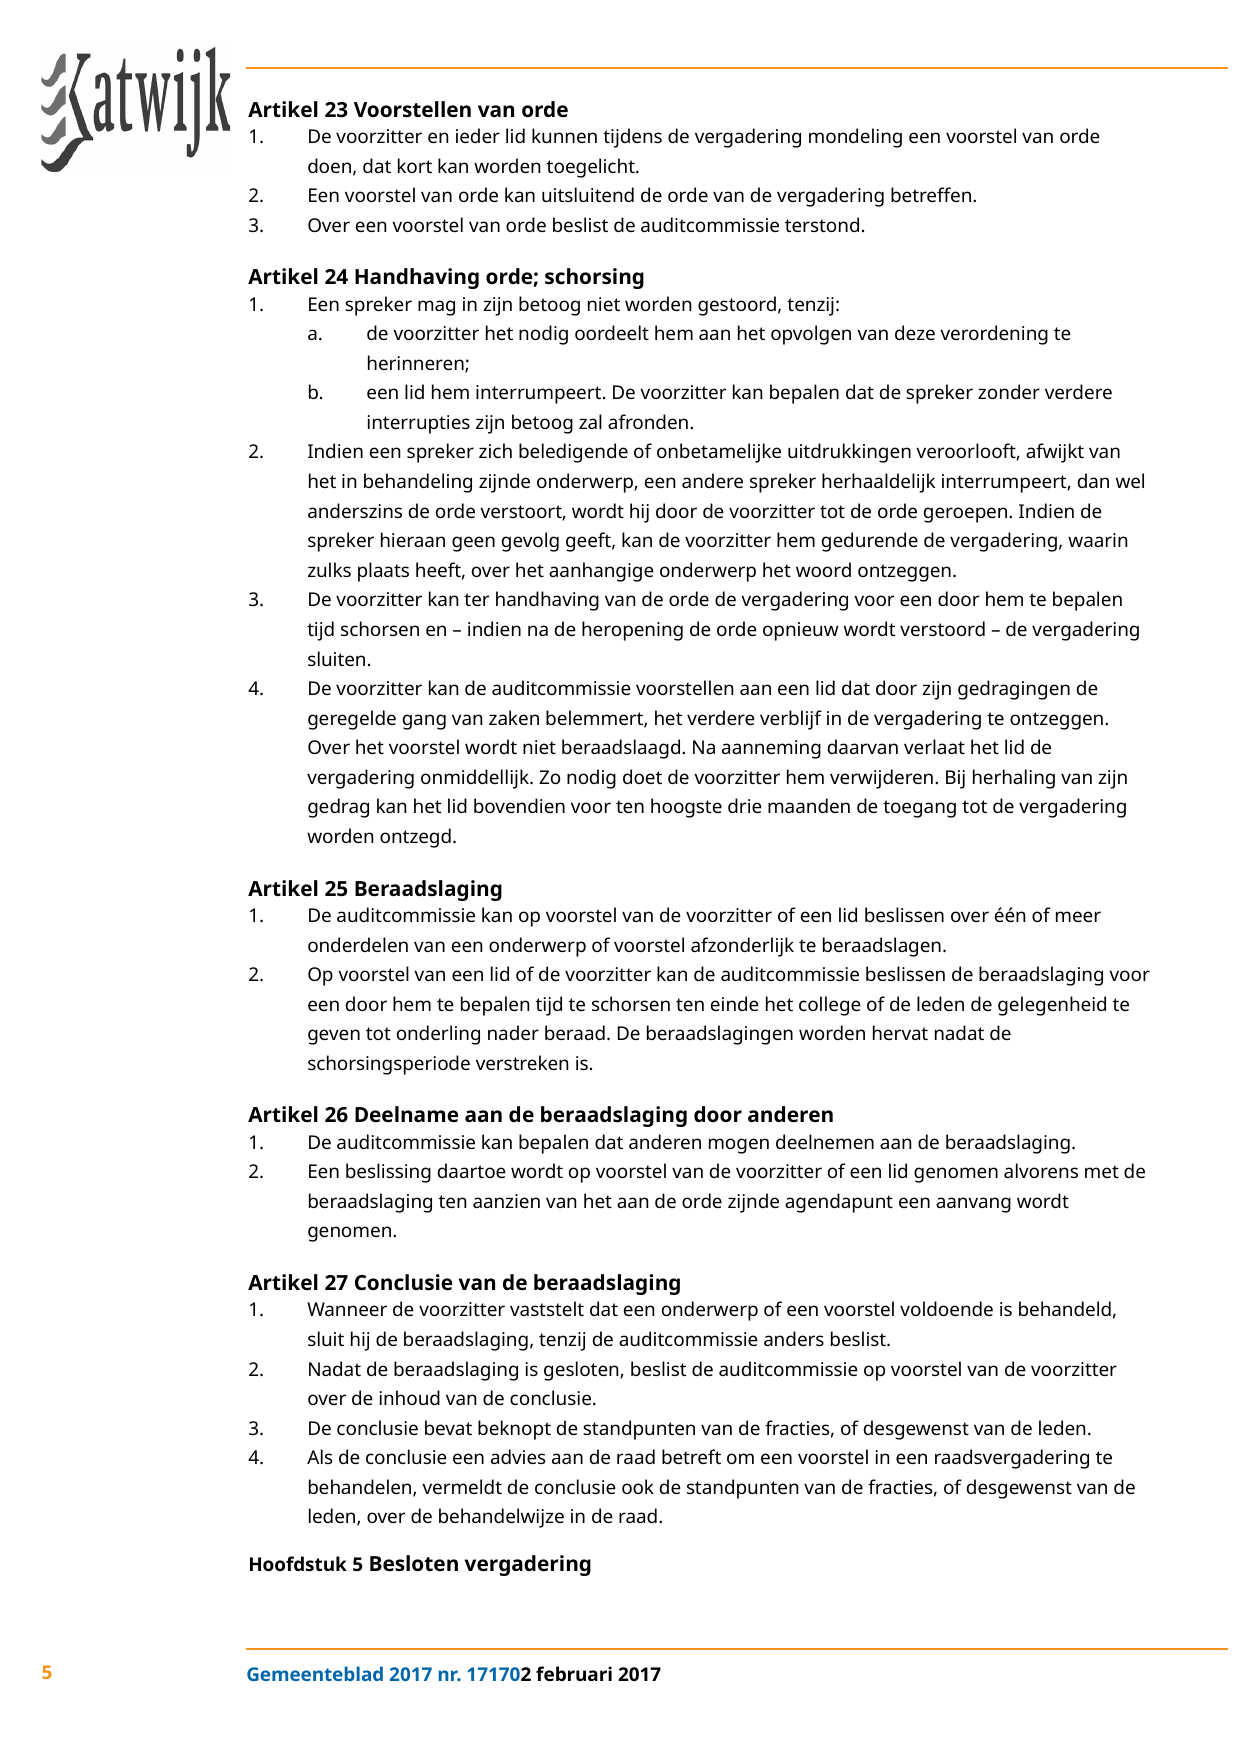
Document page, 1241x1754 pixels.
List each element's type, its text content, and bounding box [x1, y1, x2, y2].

picture [41, 47, 231, 172]
text Artikel 26 Deelname aan de beraadslaging door anderen [248, 1101, 1152, 1129]
list Een beslissing daartoe wordt op voorstel van de voorzitter of een lid genomen alvorens met de beraadslaging ten aanzien van het aan de orde zijnde agendapunt een aanvang wordt genomen. [248, 1158, 1152, 1243]
list De conclusie bevat beknopt de standpunten van de fracties, of desgewenst van de leden. [248, 1415, 1152, 1441]
text Hoofdstuk 5 Besloten vergadering [248, 1549, 1152, 1578]
list Nadat de beraadslaging is gesloten, beslist de auditcommissie op voorstel van de voorzitter over de inhoud van de conclusie. [248, 1356, 1152, 1411]
list Wanneer de voorzitter vaststelt dat een onderwerp of een voorstel voldoende is behandeld, sluit hij de beraadslaging, tenzij de auditcommissie anders beslist. [248, 1297, 1152, 1352]
list De voorzitter kan de auditcommissie voorstellen aan een lid dat door zijn gedragingen de geregelde gang van zaken belemmert, het verdere verblijf in de vergadering te ontzeggen. Over het voorstel wordt niet beraadslaagd. Na aanneming daarvan verlaat het lid de vergadering onmiddellijk. Zo nodig doet de voorzitter hem verwijderen. Bij herhaling van zijn gedrag kan het lid bovendien voor ten hoogste drie maanden de toegang tot de vergadering worden ontzegd. [248, 675, 1152, 849]
list Indien een spreker zich beledigende of onbetamelijke uitdrukkingen veroorlooft, afwijkt van het in behandeling zijnde onderwerp, een andere spreker herhaaldelijk interrumpeert, dan wel anderszins de orde verstoort, wordt hij door de voorzitter tot de orde geroepen. Indien de spreker hieraan geen gevolg geeft, kan de voorzitter hem gedurende de vergadering, waarin zulks plaats heeft, over het aanhangige onderwerp het woord ontzeggen. [248, 439, 1152, 583]
list een lid hem interrumpeert. De voorzitter kan bepalen dat de spreker zonder verdere interrupties zijn betoog zal afronden. [307, 379, 1152, 435]
list Op voorstel van een lid of de voorzitter kan de auditcommissie beslissen de beraadslaging voor een door hem te bepalen tijd te schorsen ten einde het college of de leden de gelegenheid te geven tot onderling nader beraad. De beraadslagingen worden hervat nadat de schorsingsperiode verstreken is. [248, 961, 1152, 1076]
list Over een voorstel van orde beslist de auditcommissie terstond. [248, 212, 1152, 238]
list De auditcommissie kan bepalen dat anderen mogen deelnemen aan de beraadslaging. [248, 1129, 1152, 1155]
text Artikel 23 Voorstellen van orde [248, 95, 1152, 123]
list Als de conclusie een advies aan de raad betreft om een voorstel in een raadsvergadering te behandelen, vermeldt de conclusie ook de standpunten van de fracties, of desgewenst van de leden, over de behandelwijze in de raad. [248, 1444, 1152, 1529]
list De voorzitter kan ter handhaving van de orde de vergadering voor een door hem te bepalen tijd schorsen en – indien na de heropening de orde opnieuw wordt verstoord – de vergadering sluiten. [248, 587, 1152, 672]
list De auditcommissie kan op voorstel van de voorzitter of een lid beslissen over één of meer onderdelen van een onderwerp of voorstel afzonderlijk te beraadslagen. [248, 902, 1152, 957]
list Een voorstel van orde kan uitsluitend de orde van de vergadering betreffen. [248, 182, 1152, 208]
text Artikel 24 Handhaving orde; schorsing [248, 262, 1152, 291]
text Artikel 27 Conclusie van de beraadslaging [248, 1268, 1152, 1297]
list Een spreker mag in zijn betoog niet worden gestoord, tenzij: [248, 291, 1152, 317]
text Artikel 25 Beraadslaging [248, 874, 1152, 902]
list de voorzitter het nodig oordeelt hem aan het opvolgen van deze verordening te herinneren; [307, 320, 1152, 376]
list De voorzitter en ieder lid kunnen tijdens de vergadering mondeling een voorstel van orde doen, dat kort kan worden toegelicht. [248, 123, 1152, 178]
